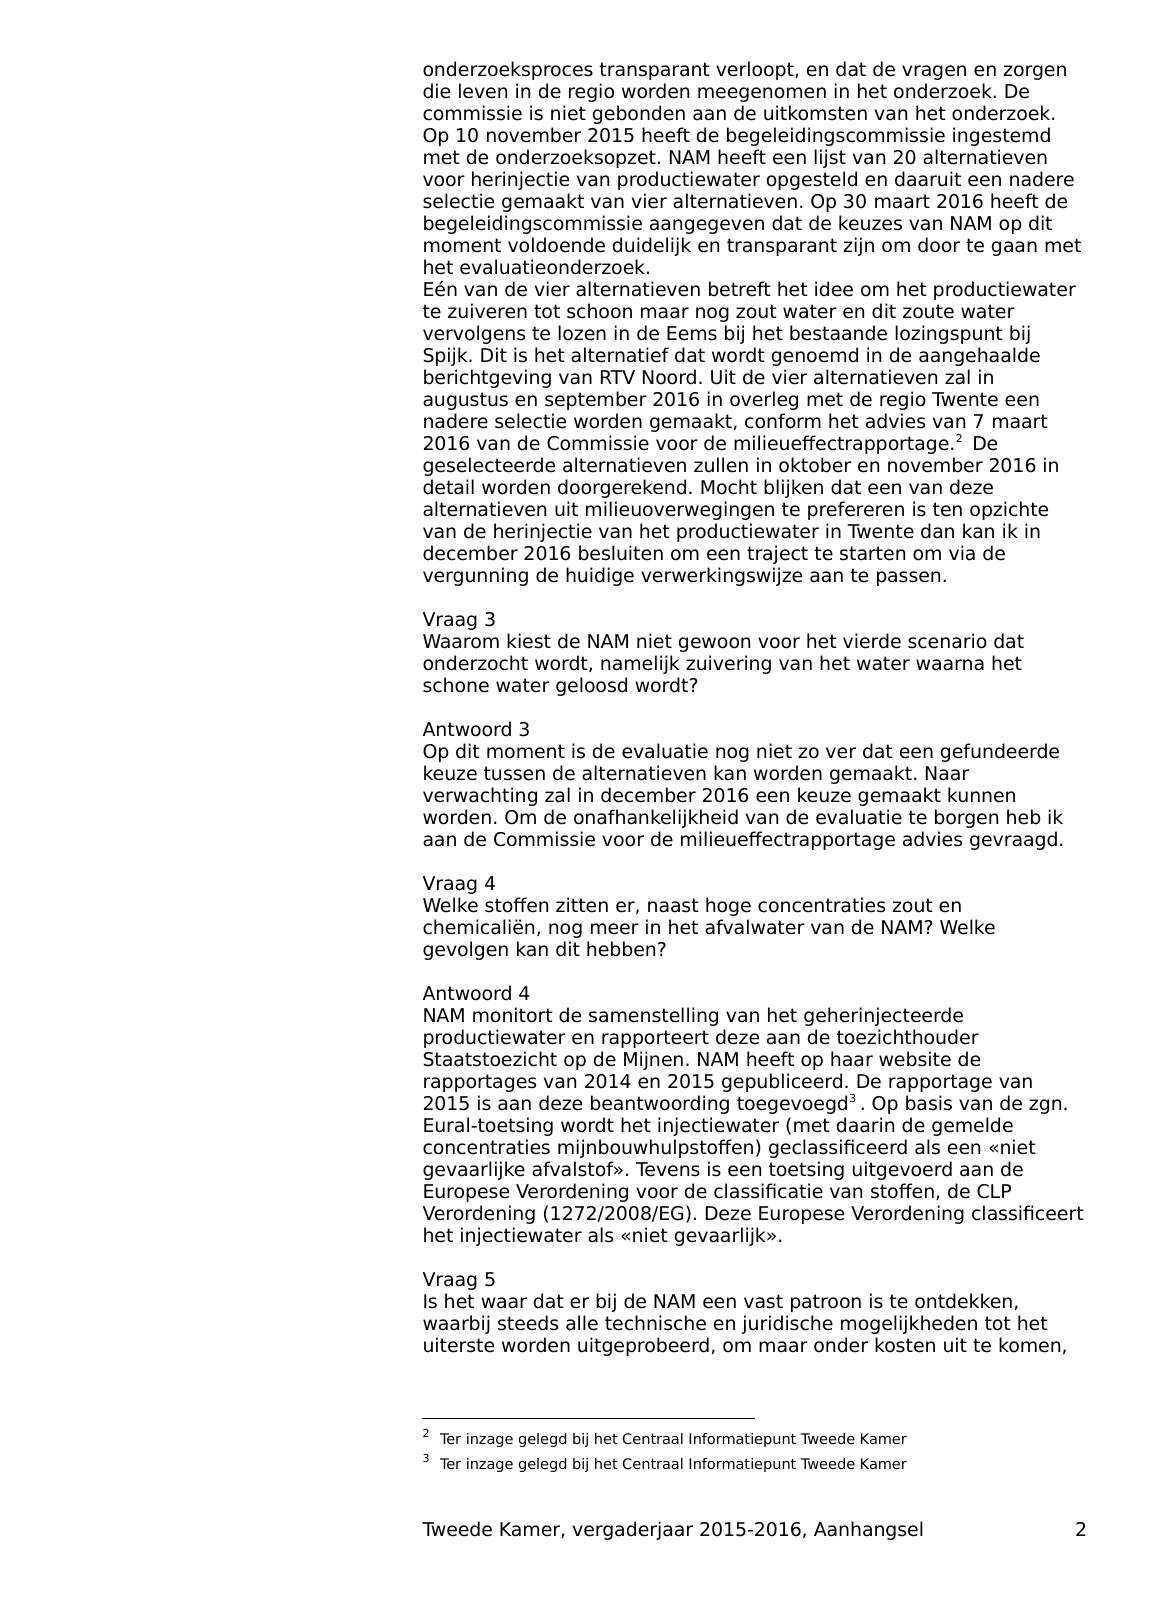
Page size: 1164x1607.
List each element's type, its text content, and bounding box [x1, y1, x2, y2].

text Vraag 5 [422, 1269, 1087, 1291]
text Eén van de vier alternatieven betreft het idee om het productiewater te zuiveren tot schoon maar nog zout water en dit zoute water vervolgens te lozen in de Eems bij het bestaande lozingspunt bij Spijk. Dit is het alternatief dat wordt genoemd in de aangehaalde berichtgeving van RTV Noord. Uit de vier alternatieven zal in augustus en september 2016 in overleg met de regio Twente een nadere selectie worden gemaakt, conform het advies van 7 maart 2016 van de Commissie voor de milieueffectrapportage. De geselecteerde alternatieven zullen in oktober en november 2016 in detail worden doorgerekend. Mocht blijken dat een van deze alternatieven uit milieuoverwegingen te prefereren is ten opzichte van de herinjectie van het productiewater in Twente dan kan ik in december 2016 besluiten om een traject te starten om via de vergunning de huidige verwerkingswijze aan te passen. [422, 279, 1087, 587]
text Ter inzage gelegd bij het Centraal Informatiepunt Tweede Kamer [422, 1452, 1087, 1474]
text Op dit moment is de evaluatie nog niet zo ver dat een gefundeerde keuze tussen de alternatieven kan worden gemaakt. Naar verwachting zal in december 2016 een keuze gemaakt kunnen worden. Om de onafhankelijkheid van de evaluatie te borgen heb ik aan de Commissie voor de milieueffectrapportage advies gevraagd. [422, 741, 1087, 851]
text Ter inzage gelegd bij het Centraal Informatiepunt Tweede Kamer [422, 1427, 1087, 1449]
text onderzoeksproces transparant verloopt, en dat de vragen en zorgen die leven in de regio worden meegenomen in het onderzoek. De commissie is niet gebonden aan de uitkomsten van het onderzoek. [422, 59, 1087, 125]
text Vraag 4 [422, 873, 1087, 895]
text Waarom kiest de NAM niet gewoon voor het vierde scenario dat onderzocht wordt, namelijk zuivering van het water waarna het schone water geloosd wordt? [422, 631, 1087, 697]
text Antwoord 3 [422, 719, 1087, 741]
text NAM monitort de samenstelling van het geherinjecteerde productiewater en rapporteert deze aan de toezichthouder Staatstoezicht op de Mijnen. NAM heeft op haar website de rapportages van 2014 en 2015 gepubliceerd. De rapportage van 2015 is aan deze beantwoording toegevoegd. Op basis van de zgn. Eural-toetsing wordt het injectiewater (met daarin de gemelde concentraties mijnbouwhulpstoffen) geclassificeerd als een «niet gevaarlijke afvalstof». Tevens is een toetsing uitgevoerd aan de Europese Verordening voor de classificatie van stoffen, de CLP Verordening (1272/2008/EG). Deze Europese Verordening classificeert het injectiewater als «niet gevaarlijk». [422, 1005, 1087, 1247]
text Welke stoffen zitten er, naast hoge concentraties zout en chemicaliën, nog meer in het afvalwater van de NAM? Welke gevolgen kan dit hebben? [422, 895, 1087, 961]
text Antwoord 4 [422, 983, 1087, 1005]
text Is het waar dat er bij de NAM een vast patroon is te ontdekken, waarbij steeds alle technische en juridische mogelijkheden tot het uiterste worden uitgeprobeerd, om maar onder kosten uit te komen, [422, 1291, 1087, 1357]
text Vraag 3 [422, 609, 1087, 631]
text Op 10 november 2015 heeft de begeleidingscommissie ingestemd met de onderzoeksopzet. NAM heeft een lijst van 20 alternatieven voor herinjectie van productiewater opgesteld en daaruit een nadere selectie gemaakt van vier alternatieven. Op 30 maart 2016 heeft de begeleidingscommissie aangegeven dat de keuzes van NAM op dit moment voldoende duidelijk en transparant zijn om door te gaan met het evaluatieonderzoek. [422, 125, 1087, 279]
